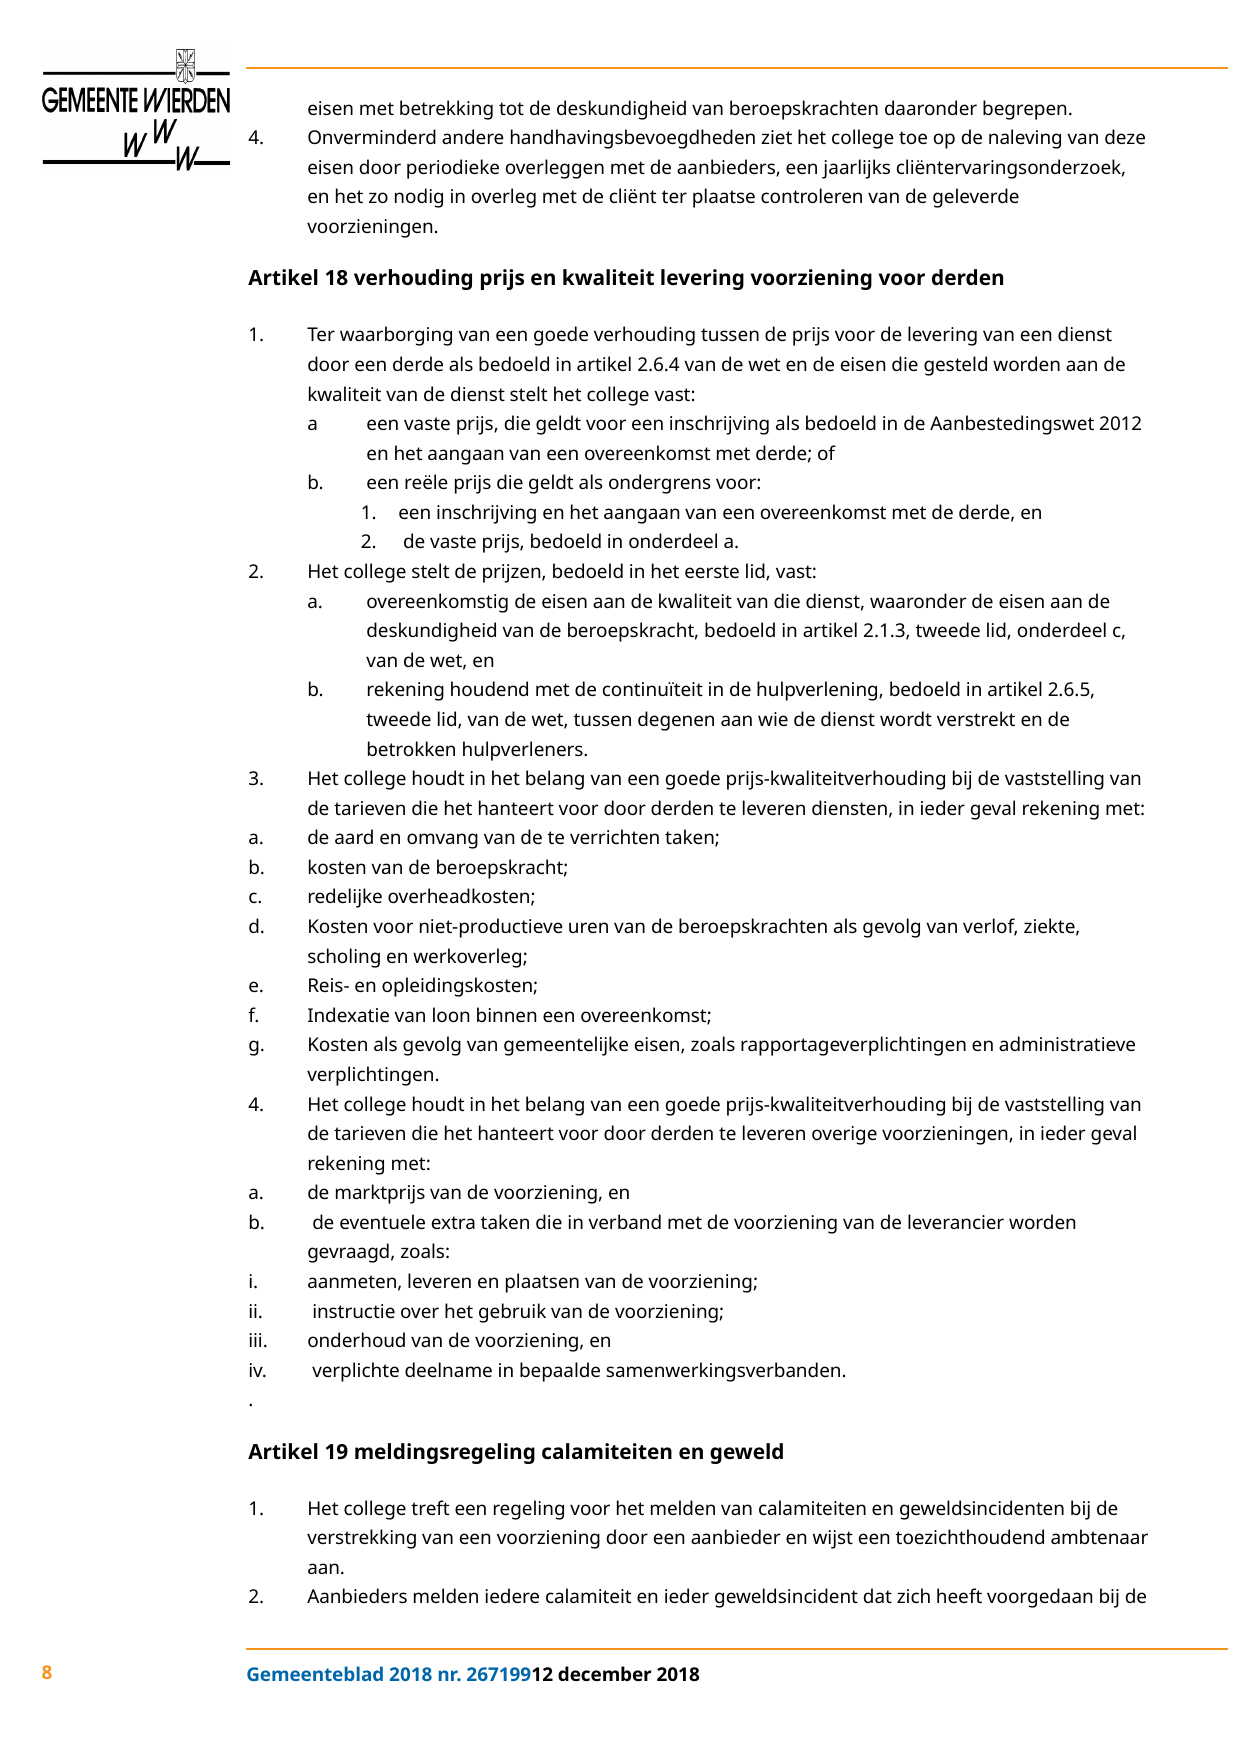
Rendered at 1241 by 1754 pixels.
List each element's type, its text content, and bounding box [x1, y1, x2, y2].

list Ter waarborging van een goede verhouding tussen de prijs voor de levering van een dienst door een derde als bedoeld in artikel 2.6.4 van de wet en de eisen die gesteld worden aan de kwaliteit van de dienst stelt het college vast: [248, 322, 1152, 406]
list een reële prijs die geldt als ondergrens voor: [307, 469, 1152, 495]
list onderhoud van de voorziening, en [248, 1327, 1152, 1353]
list Kosten voor niet-productieve uren van de beroepskrachten als gevolg van verlof, ziekte, scholing en werkoverleg; [248, 913, 1152, 968]
text Artikel 18 verhouding prijs en kwaliteit levering voorziening voor derden [248, 263, 1152, 292]
list verplichte deelname in bepaalde samenwerkingsverbanden. [248, 1357, 1152, 1383]
list kosten van de beroepskracht; [248, 854, 1152, 880]
list Aanbieders melden iedere calamiteit en ieder geweldsincident dat zich heeft voorgedaan bij de [248, 1584, 1152, 1609]
list Het college houdt in het belang van een goede prijs-kwaliteitverhouding bij de vaststelling van de tarieven die het hanteert voor door derden te leveren overige voorzieningen, in ieder geval rekening met: [248, 1091, 1152, 1176]
list overeenkomstig de eisen aan de kwaliteit van die dienst, waaronder de eisen aan de deskundigheid van de beroepskracht, bedoeld in artikel 2.1.3, tweede lid, onderdeel c, van de wet, en [307, 588, 1152, 673]
list een vaste prijs, die geldt voor een inschrijving als bedoeld in de Aanbestedingswet 2012 en het aangaan van een overeenkomst met derde; of [307, 410, 1152, 466]
list Onverminderd andere handhavingsbevoegdheden ziet het college toe op de naleving van deze eisen door periodieke overleggen met de aanbieders, een jaarlijks cliëntervaringsonderzoek, en het zo nodig in overleg met de cliënt ter plaatse controleren van de geleverde voorzieningen. [248, 124, 1152, 239]
list Het college treft een regeling voor het melden van calamiteiten en geweldsincidenten bij de verstrekking van een voorziening door een aanbieder en wijst een toezichthoudend ambtenaar aan. [248, 1495, 1152, 1580]
list eisen met betrekking tot de deskundigheid van beroepskrachten daaronder begrepen. [248, 95, 1152, 121]
list de marktprijs van de voorziening, en [248, 1179, 1152, 1205]
text Artikel 19 meldingsregeling calamiteiten en geweld [248, 1437, 1152, 1465]
list rekening houdend met de continuïteit in de hulpverlening, bedoeld in artikel 2.6.5, tweede lid, van de wet, tussen degenen aan wie de dienst wordt verstrekt en de betrokken hulpverleners. [307, 677, 1152, 761]
list de eventuele extra taken die in verband met de voorziening van de leverancier worden gevraagd, zoals: [248, 1209, 1152, 1264]
list Het college stelt de prijzen, bedoeld in het eerste lid, vast: [248, 558, 1152, 584]
list instructie over het gebruik van de voorziening; [248, 1298, 1152, 1323]
list de vaste prijs, bedoeld in onderdeel a. [361, 529, 1152, 554]
list de aard en omvang van de te verrichten taken; [248, 824, 1152, 850]
list aanmeten, leveren en plaatsen van de voorziening; [248, 1268, 1152, 1294]
list Reis- en opleidingskosten; [248, 972, 1152, 998]
list Kosten als gevolg van gemeentelijke eisen, zoals rapportageverplichtingen en administratieve verplichtingen. [248, 1032, 1152, 1087]
list Het college houdt in het belang van een goede prijs-kwaliteitverhouding bij de vaststelling van de tarieven die het hanteert voor door derden te leveren diensten, in ieder geval rekening met: [248, 765, 1152, 821]
list Indexatie van loon binnen een overeenkomst; [248, 1002, 1152, 1028]
list redelijke overheadkosten; [248, 884, 1152, 909]
picture [41, 47, 231, 172]
list een inschrijving en het aangaan van een overeenkomst met de derde, en [361, 499, 1152, 525]
